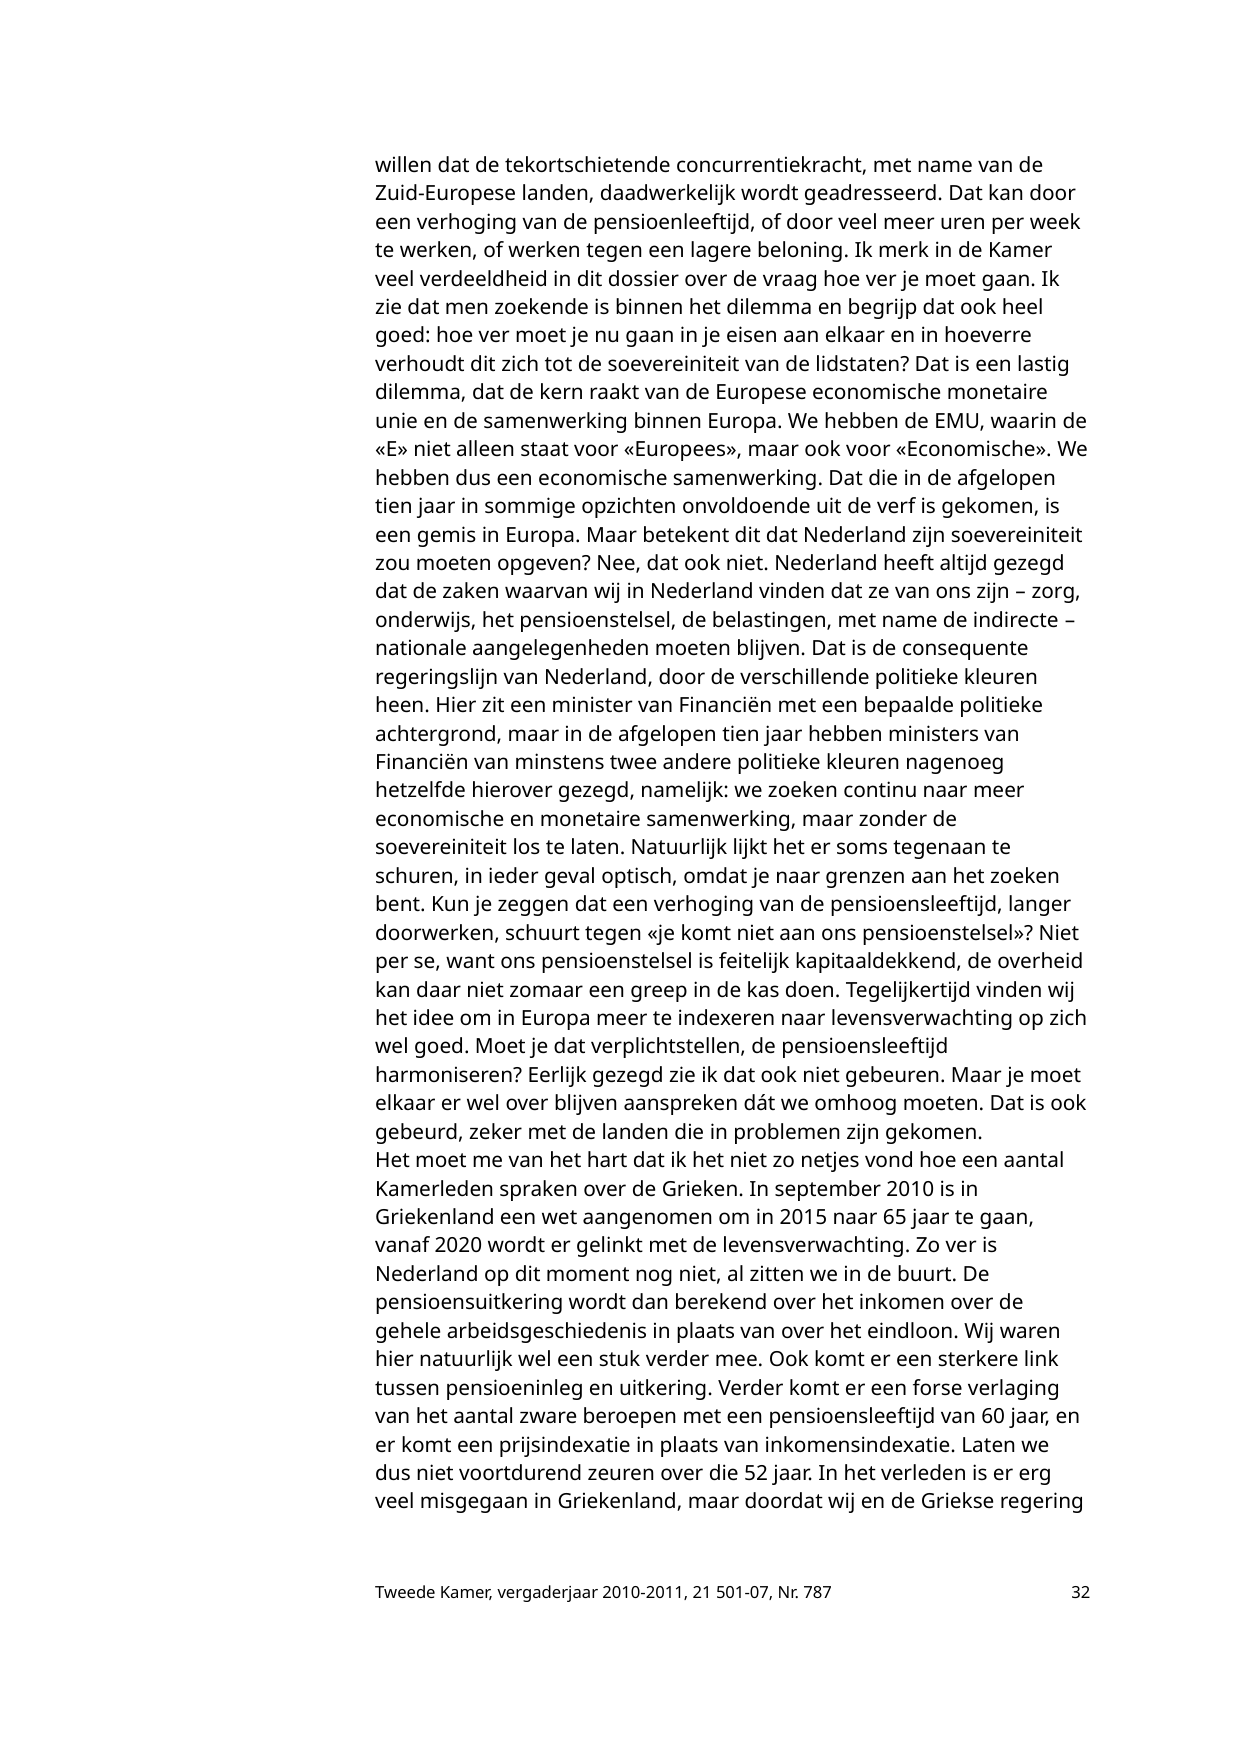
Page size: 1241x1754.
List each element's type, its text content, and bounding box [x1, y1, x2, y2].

text willen dat de tekortschietende concurrentiekracht, met name van de Zuid-Europese landen, daadwerkelijk wordt geadresseerd. Dat kan door een verhoging van de pensioenleeftijd, of door veel meer uren per week te werken, of werken tegen een lagere beloning. Ik merk in de Kamer veel verdeeldheid in dit dossier over de vraag hoe ver je moet gaan. Ik zie dat men zoekende is binnen het dilemma en begrijp dat ook heel goed: hoe ver moet je nu gaan in je eisen aan elkaar en in hoeverre verhoudt dit zich tot de soevereiniteit van de lidstaten? Dat is een lastig dilemma, dat de kern raakt van de Europese economische monetaire unie en de samenwerking binnen Europa. We hebben de EMU, waarin de «E» niet alleen staat voor «Europees», maar ook voor «Economische». We hebben dus een economische samenwerking. Dat die in de afgelopen tien jaar in sommige opzichten onvoldoende uit de verf is gekomen, is een gemis in Europa. Maar betekent dit dat Nederland zijn soevereiniteit zou moeten opgeven? Nee, dat ook niet. Nederland heeft altijd gezegd dat de zaken waarvan wij in Nederland vinden dat ze van ons zijn – zorg, onderwijs, het pensioenstelsel, de belastingen, met name de indirecte – nationale aangelegenheden moeten blijven. Dat is de consequente regeringslijn van Nederland, door de verschillende politieke kleuren heen. Hier zit een minister van Financiën met een bepaalde politieke achtergrond, maar in de afgelopen tien jaar hebben ministers van Financiën van minstens twee andere politieke kleuren nagenoeg hetzelfde hierover gezegd, namelijk: we zoeken continu naar meer economische en monetaire samenwerking, maar zonder de soevereiniteit los te laten. Natuurlijk lijkt het er soms tegenaan te schuren, in ieder geval optisch, omdat je naar grenzen aan het zoeken bent. Kun je zeggen dat een verhoging van de pensioensleeftijd, langer doorwerken, schuurt tegen «je komt niet aan ons pensioenstelsel»? Niet per se, want ons pensioenstelsel is feitelijk kapitaaldekkend, de overheid kan daar niet zomaar een greep in de kas doen. Tegelijkertijd vinden wij het idee om in Europa meer te indexeren naar levensverwachting op zich wel goed. Moet je dat verplichtstellen, de pensioensleeftijd harmoniseren? Eerlijk gezegd zie ik dat ook niet gebeuren. Maar je moet elkaar er wel over blijven aanspreken dát we omhoog moeten. Dat is ook gebeurd, zeker met de landen die in problemen zijn gekomen. [375, 150, 1090, 1145]
text Het moet me van het hart dat ik het niet zo netjes vond hoe een aantal Kamerleden spraken over de Grieken. In september 2010 is in Griekenland een wet aangenomen om in 2015 naar 65 jaar te gaan, vanaf 2020 wordt er gelinkt met de levensverwachting. Zo ver is Nederland op dit moment nog niet, al zitten we in de buurt. De pensioensuitkering wordt dan berekend over het inkomen over de gehele arbeidsgeschiedenis in plaats van over het eindloon. Wij waren hier natuurlijk wel een stuk verder mee. Ook komt er een sterkere link tussen pensioeninleg en uitkering. Verder komt er een forse verlaging van het aantal zware beroepen met een pensioensleeftijd van 60 jaar, en er komt een prijsindexatie in plaats van inkomensindexatie. Laten we dus niet voortdurend zeuren over die 52 jaar. In het verleden is er erg veel misgegaan in Griekenland, maar doordat wij en de Griekse regering [375, 1145, 1090, 1515]
